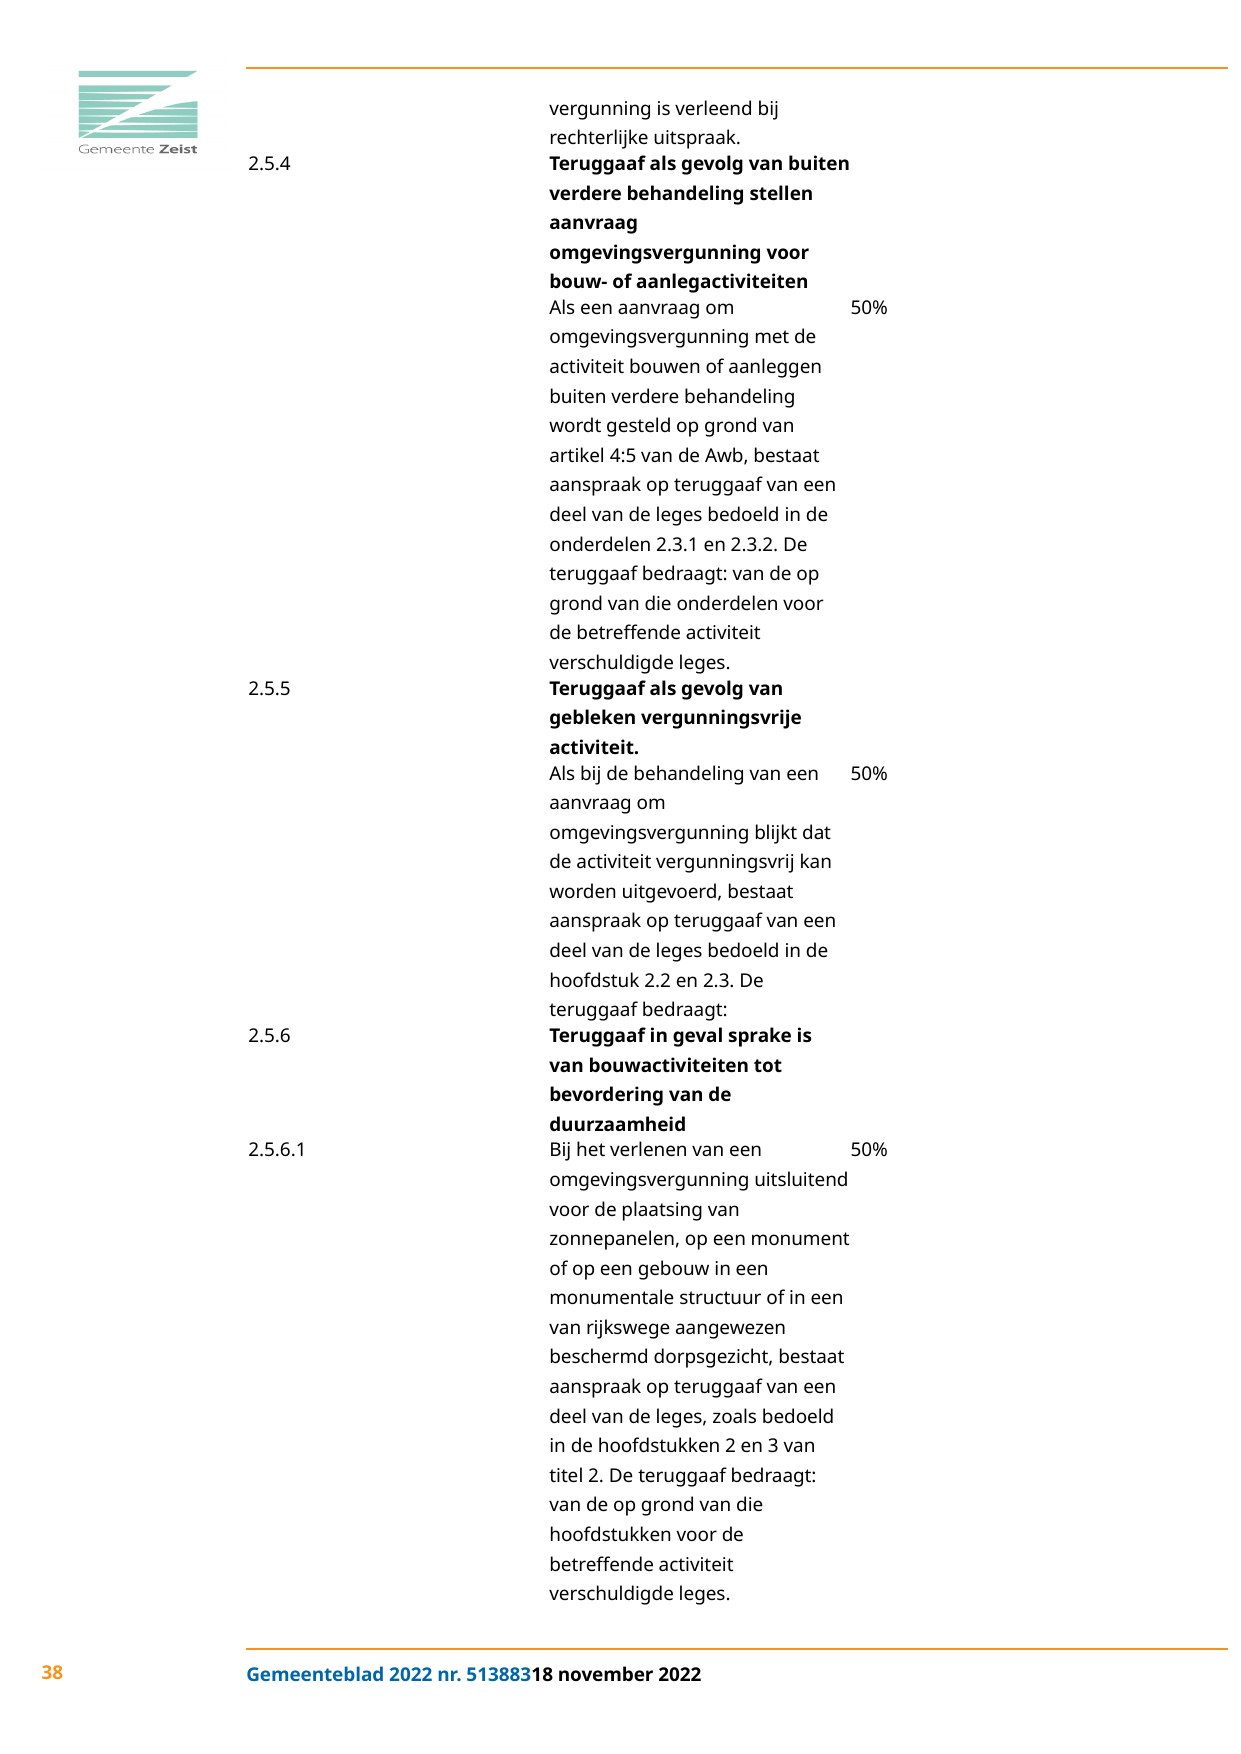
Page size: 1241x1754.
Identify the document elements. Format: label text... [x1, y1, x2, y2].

table_cell 2.5.6 [248, 1022, 549, 1137]
table_cell 50% [850, 1137, 1152, 1606]
table_cell Als een aanvraag om omgevingsvergunning met de activiteit bouwen of aanleggen buiten verdere behandeling wordt gesteld op grond van artikel 4:5 van de Awb, bestaat aanspraak op teruggaaf van een deel van de leges bedoeld in de onderdelen 2.3.1 en 2.3.2. De teruggaaf bedraagt: van de op grond van die onderdelen voor de betreffende activiteit verschuldigde leges. [549, 294, 850, 675]
table_cell [248, 95, 549, 150]
table_cell 50% [850, 294, 1152, 675]
table_cell 50% [850, 760, 1152, 1022]
picture [41, 47, 231, 172]
table_cell 2.5.5 [248, 675, 549, 760]
table_cell Bij het verlenen van een omgevingsvergunning uitsluitend voor de plaatsing van zonnepanelen, op een monument of op een gebouw in een monumentale structuur of in een van rijkswege aangewezen beschermd dorpsgezicht, bestaat aanspraak op teruggaaf van een deel van de leges, zoals bedoeld in de hoofdstukken 2 en 3 van titel 2. De teruggaaf bedraagt: van de op grond van die hoofdstukken voor de betreffende activiteit verschuldigde leges. [549, 1137, 850, 1606]
table_cell [850, 675, 1152, 760]
table_cell [248, 294, 549, 675]
table_cell Als bij de behandeling van een aanvraag om omgevingsvergunning blijkt dat de activiteit vergunningsvrij kan worden uitgevoerd, bestaat aanspraak op teruggaaf van een deel van de leges bedoeld in de hoofdstuk 2.2 en 2.3. De teruggaaf bedraagt: [549, 760, 850, 1022]
table_cell Teruggaaf als gevolg van gebleken vergunningsvrije activiteit. [549, 675, 850, 760]
table_cell [248, 760, 549, 1022]
table_cell 2.5.4 [248, 150, 549, 294]
table_cell [850, 1022, 1152, 1137]
table_cell vergunning is verleend bij rechterlijke uitspraak. [549, 95, 850, 150]
table_cell Teruggaaf in geval sprake is van bouwactiviteiten tot bevordering van de duurzaamheid [549, 1022, 850, 1137]
table_cell Teruggaaf als gevolg van buiten verdere behandeling stellen aanvraag omgevingsvergunning voor bouw- of aanlegactiviteiten [549, 150, 850, 294]
table_cell [850, 150, 1152, 294]
table_cell 2.5.6.1 [248, 1137, 549, 1606]
table_cell [850, 95, 1152, 150]
